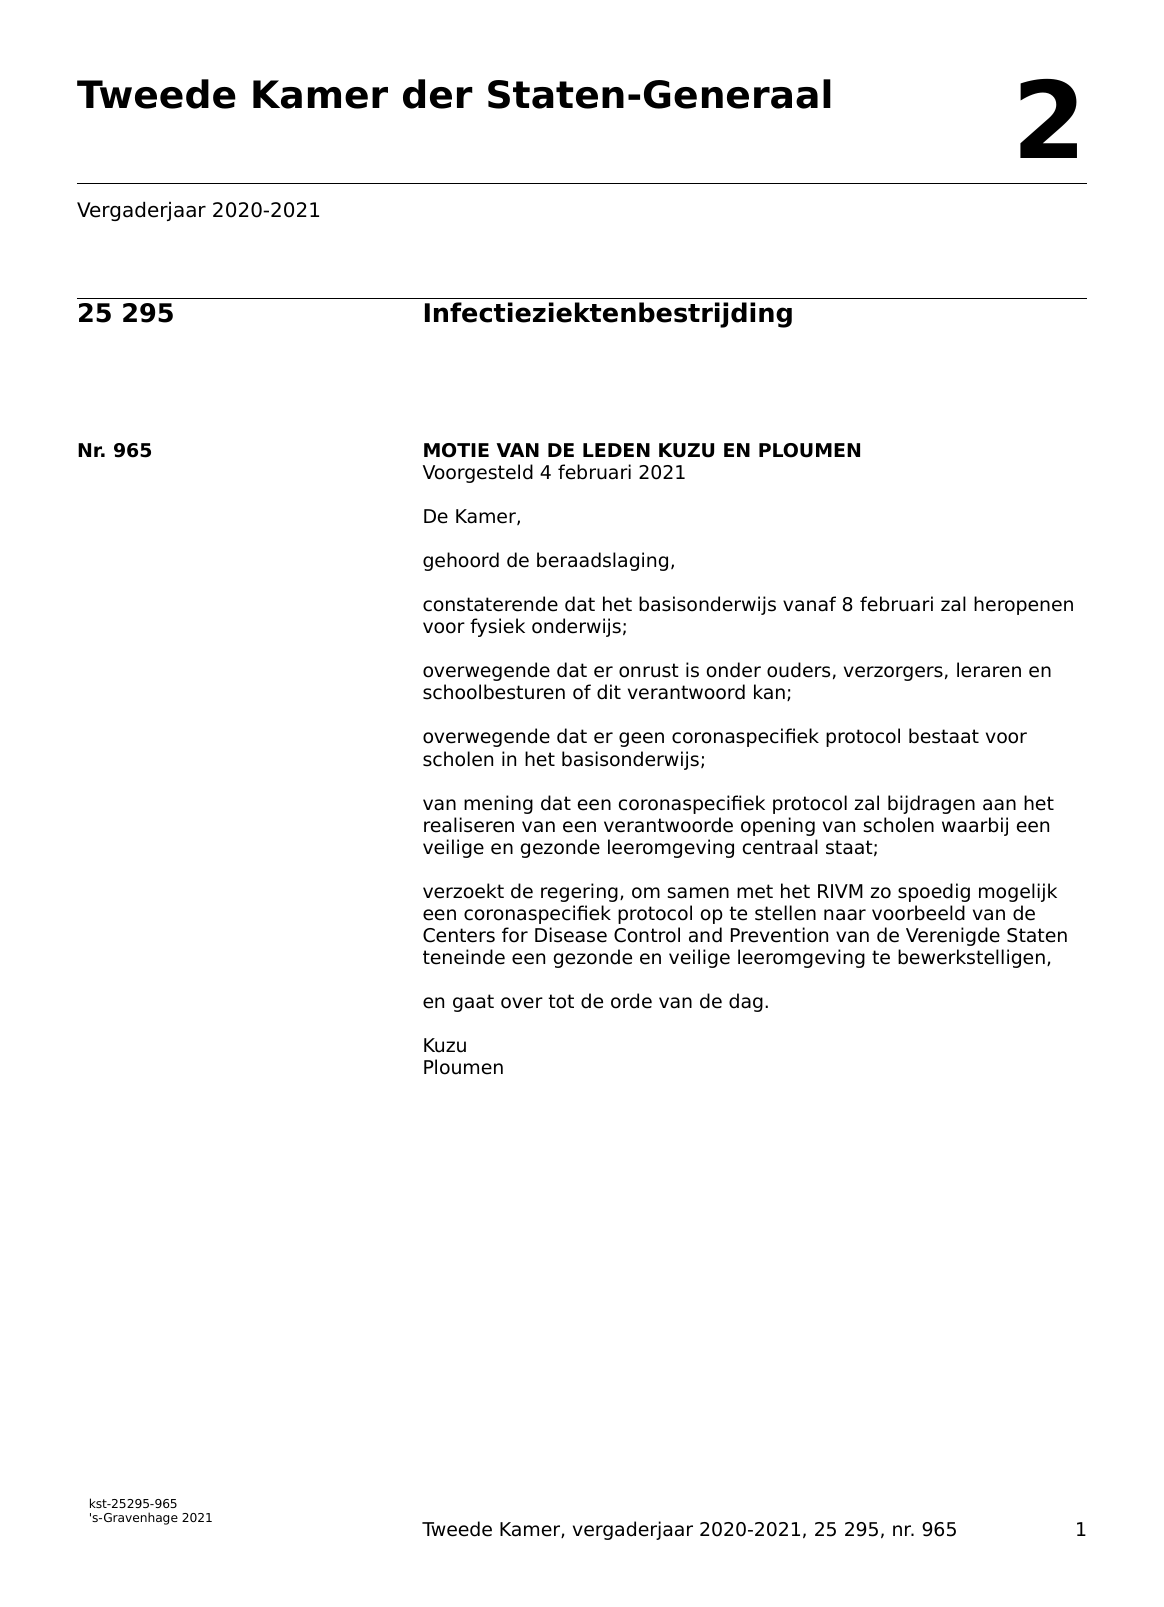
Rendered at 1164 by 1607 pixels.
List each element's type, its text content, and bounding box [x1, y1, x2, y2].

text overwegende dat er onrust is onder ouders, verzorgers, leraren en schoolbesturen of dit verantwoord kan; [422, 660, 1087, 704]
text verzoekt de regering, om samen met het RIVM zo spoedig mogelijk een coronaspecifiek protocol op te stellen naar voorbeeld van de Centers for Disease Control and Prevention van de Verenigde Staten teneinde een gezonde en veilige leeromgeving te bewerkstelligen, [422, 881, 1087, 969]
subtitle Nr. 965 MOTIE VAN DE LEDEN KUZU EN PLOUMEN [77, 440, 1087, 462]
table_cell Vergaderjaar 2020-2021 [77, 184, 1087, 298]
text Voorgesteld 4 februari 2021 [422, 462, 1087, 484]
subtitle 25 295 Infectieziektenbestrijding [77, 299, 1087, 329]
table_header Tweede Kamer der Staten-Generaal [77, 59, 886, 183]
text De Kamer, [422, 506, 1087, 528]
text gehoord de beraadslaging, [422, 550, 1087, 572]
text overwegende dat er geen coronaspecifiek protocol bestaat voor scholen in het basisonderwijs; [422, 726, 1087, 770]
text constaterende dat het basisonderwijs vanaf 8 februari zal heropenen voor fysiek onderwijs; [422, 594, 1087, 638]
text 's-Gravenhage 2021 [88, 1511, 323, 1525]
text en gaat over tot de orde van de dag. [422, 991, 1087, 1013]
text Kuzu [422, 1035, 1087, 1057]
text Ploumen [422, 1057, 1087, 1079]
text kst-25295-965 [88, 1497, 323, 1511]
table_header 2 [886, 59, 1087, 183]
text van mening dat een coronaspecifiek protocol zal bijdragen aan het realiseren van een verantwoorde opening van scholen waarbij een veilige en gezonde leeromgeving centraal staat; [422, 793, 1087, 858]
